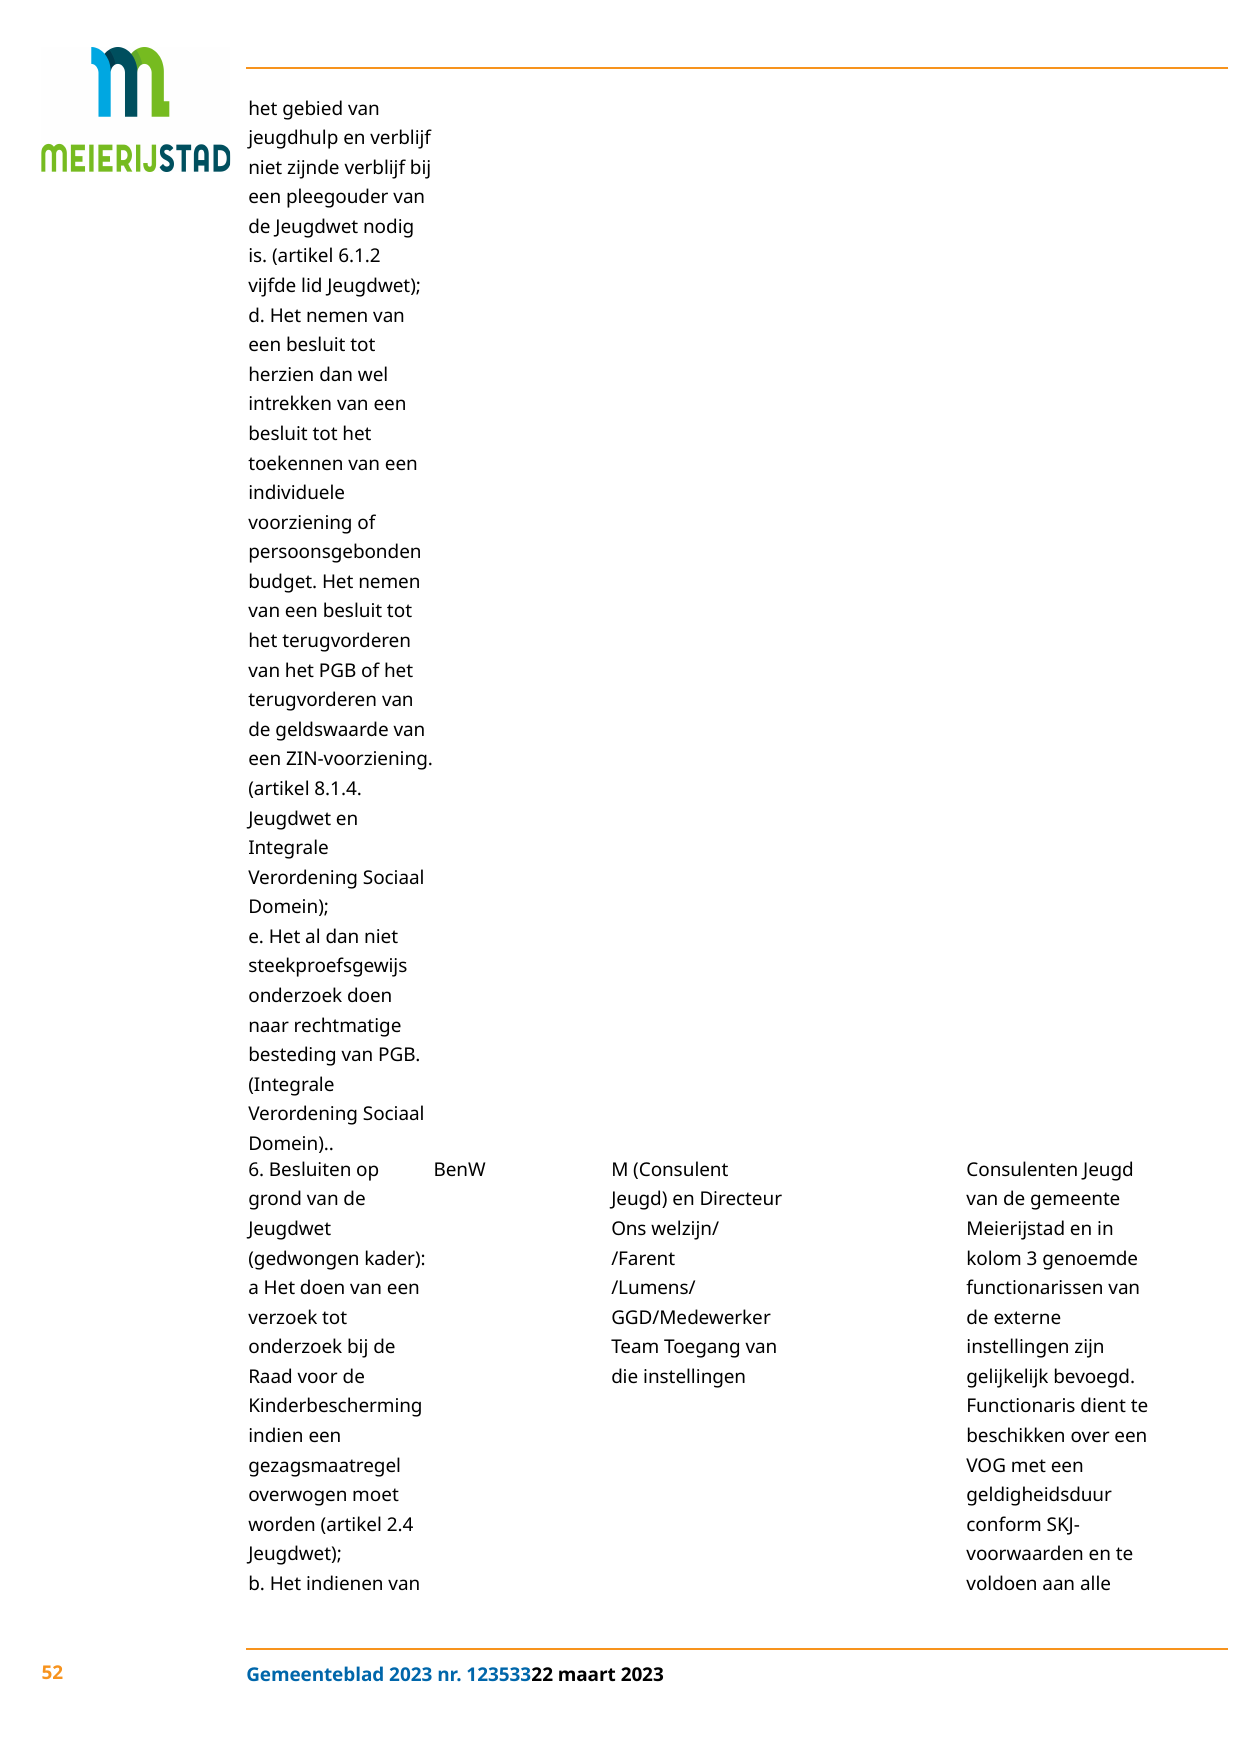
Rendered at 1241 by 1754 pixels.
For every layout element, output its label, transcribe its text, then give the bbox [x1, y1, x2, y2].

picture [41, 47, 231, 172]
table_cell [789, 1156, 966, 1596]
table_cell [966, 95, 1152, 1156]
table_cell [433, 95, 611, 1156]
table_cell M (Consulent Jeugd) en Directeur Ons welzijn/ /Farent /Lumens/ GGD/Medewerker Team Toegang van die instellingen [611, 1156, 788, 1596]
table_cell 6. Besluiten op grond van de Jeugdwet (gedwongen kader): a Het doen van een verzoek tot onderzoek bij de Raad voor de Kinderbescherming indien een gezagsmaatregel overwogen moet worden (artikel 2.4 Jeugdwet); b. Het indienen van [248, 1156, 433, 1596]
table_cell [611, 95, 788, 1156]
table_cell Consulenten Jeugd van de gemeente Meierijstad en in kolom 3 genoemde functionarissen van de externe instellingen zijn gelijkelijk bevoegd. Functionaris dient te beschikken over een VOG met een geldigheidsduur conform SKJ-voorwaarden en te voldoen aan alle [966, 1156, 1152, 1596]
table_cell het gebied van jeugdhulp en verblijf niet zijnde verblijf bij een pleegouder van de Jeugdwet nodig is. (artikel 6.1.2 vijfde lid Jeugdwet); d. Het nemen van een besluit tot herzien dan wel intrekken van een besluit tot het toekennen van een individuele voorziening of persoonsgebonden budget. Het nemen van een besluit tot het terugvorderen van het PGB of het terugvorderen van de geldswaarde van een ZIN-voorziening.(artikel 8.1.4. Jeugdwet en Integrale Verordening Sociaal Domein); e. Het al dan niet steekproefsgewijs onderzoek doen naar rechtmatige besteding van PGB. (Integrale Verordening Sociaal Domein).. [248, 95, 433, 1156]
table_cell BenW [433, 1156, 611, 1596]
table_cell [789, 95, 966, 1156]
